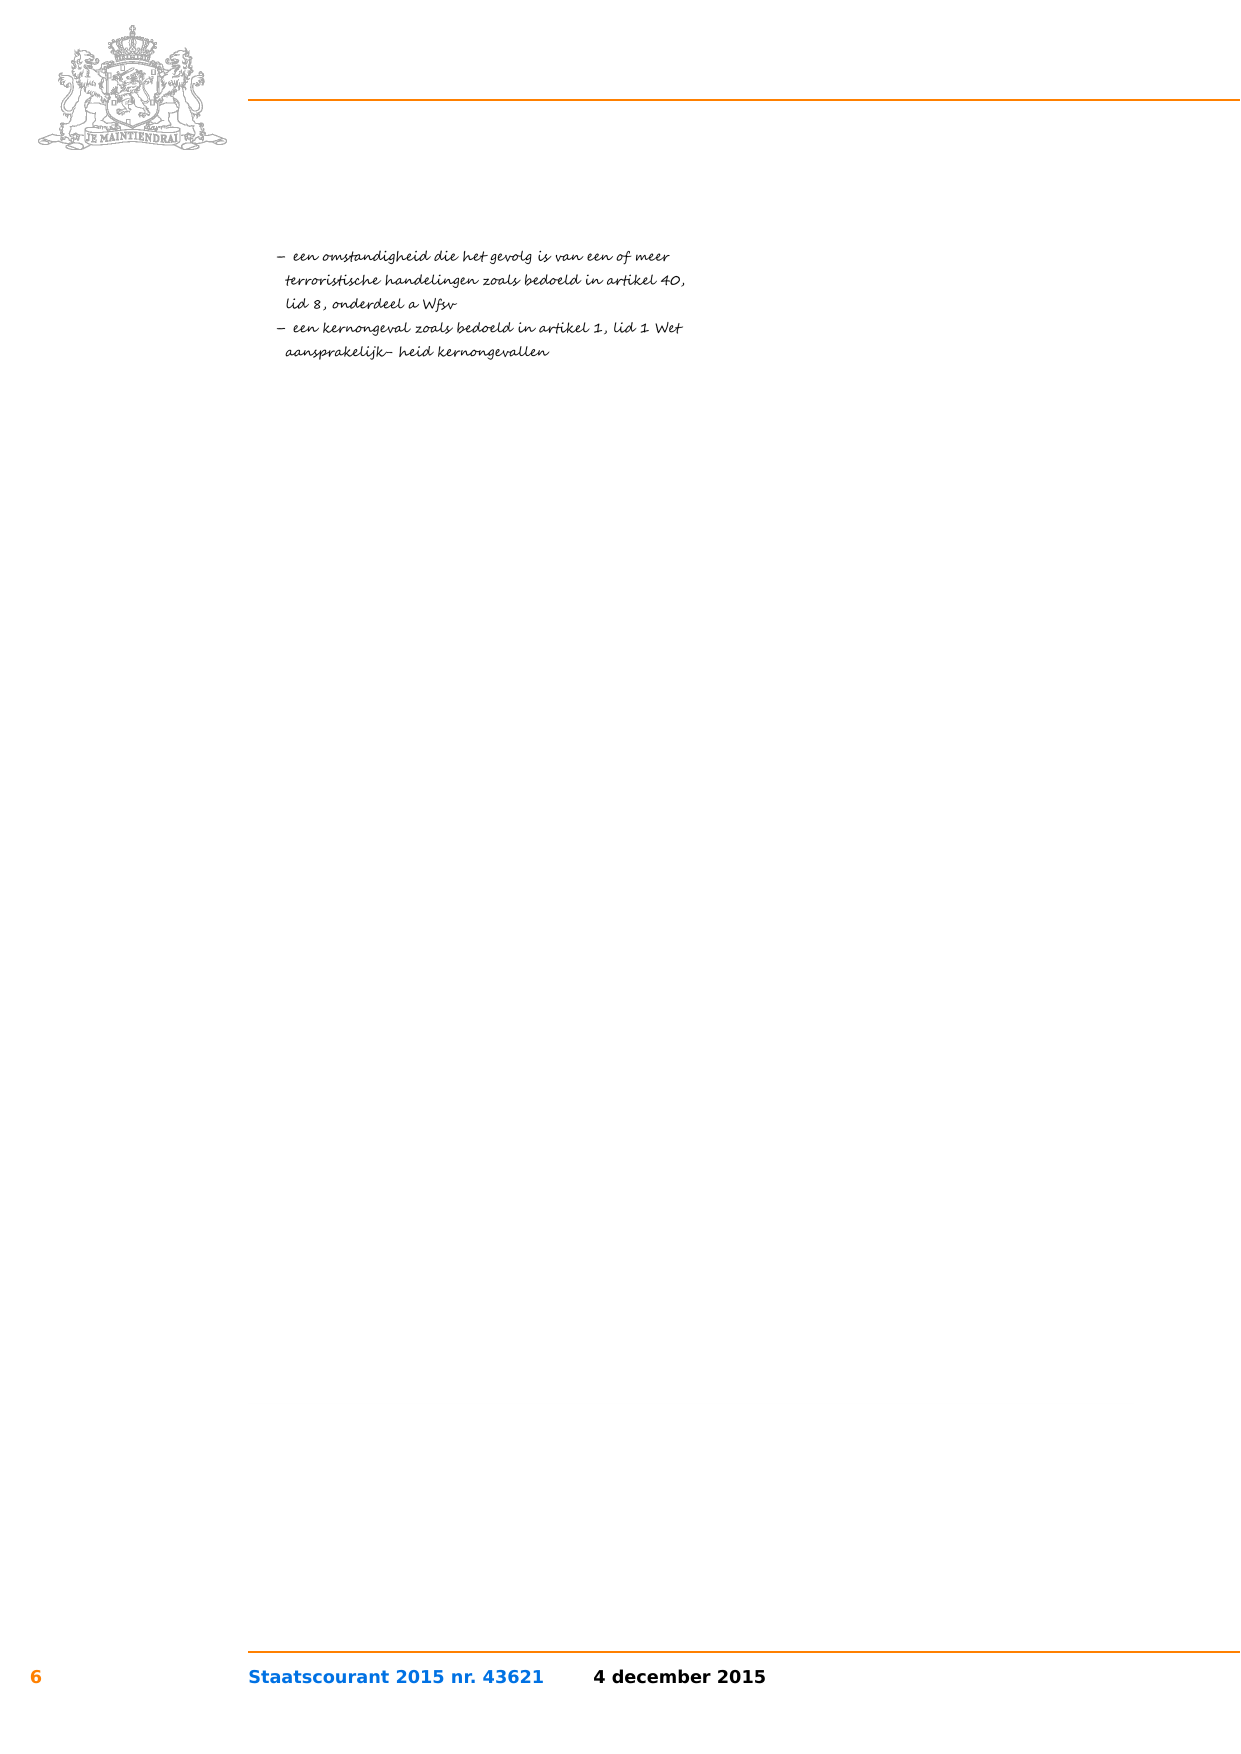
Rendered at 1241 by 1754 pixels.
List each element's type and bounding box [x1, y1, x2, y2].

picture [248, 151, 1134, 1404]
picture [38, 25, 227, 150]
